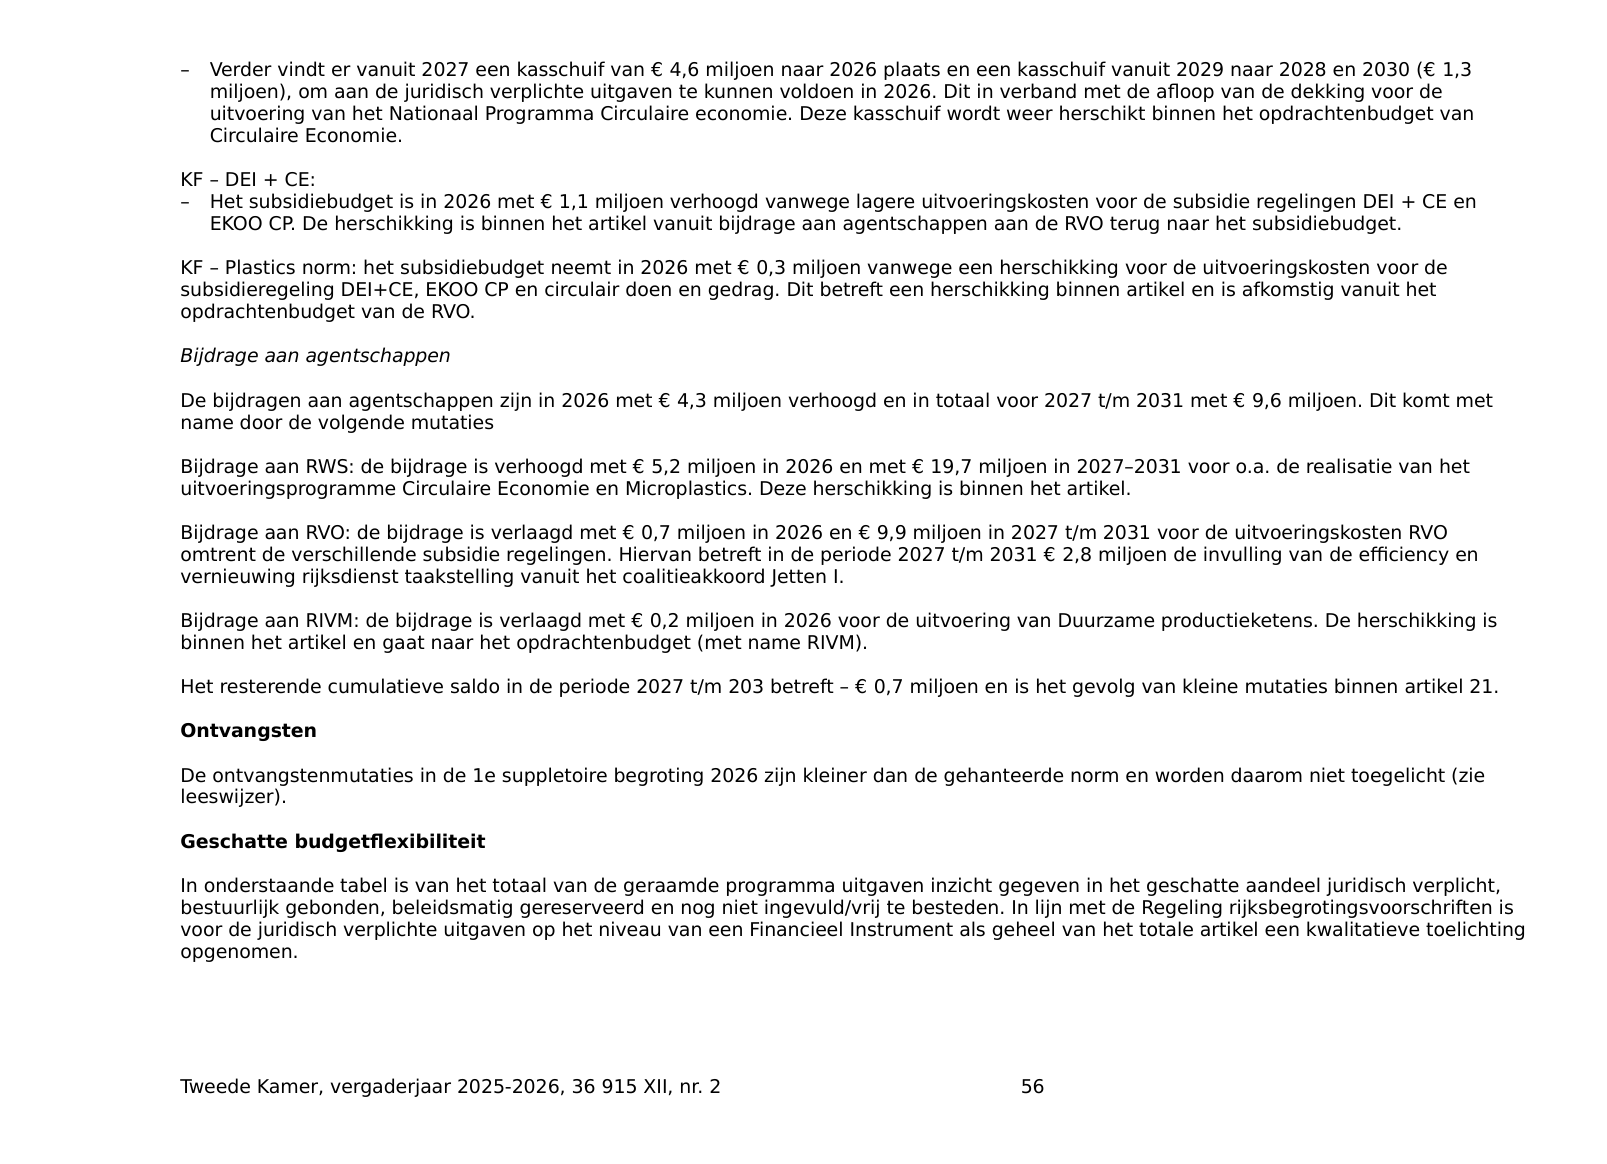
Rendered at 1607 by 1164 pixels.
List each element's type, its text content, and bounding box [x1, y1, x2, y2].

subtitle Ontvangsten [180, 720, 1529, 742]
text De bijdragen aan agentschappen zijn in 2026 met € 4,3 miljoen verhoogd en in totaal voor 2027 t/m 2031 met € 9,6 miljoen. Dit komt met name door de volgende mutaties [180, 389, 1529, 433]
text Bijdrage aan RVO: de bijdrage is verlaagd met € 0,7 miljoen in 2026 en € 9,9 miljoen in 2027 t/m 2031 voor de uitvoeringskosten RVO omtrent de verschillende subsidie regelingen. Hiervan betreft in de periode 2027 t/m 2031 € 2,8 miljoen de invulling van de efficiency en vernieuwing rijksdienst taakstelling vanuit het coalitieakkoord Jetten I. [180, 522, 1529, 588]
text In onderstaande tabel is van het totaal van de geraamde programma uitgaven inzicht gegeven in het geschatte aandeel juridisch verplicht, bestuurlijk gebonden, beleidsmatig gereserveerd en nog niet ingevuld/vrij te besteden. In lijn met de Regeling rijksbegrotingsvoorschriften is voor de juridisch verplichte uitgaven op het niveau van een Financieel Instrument als geheel van het totale artikel een kwalitatieve toelichting opgenomen. [180, 875, 1529, 963]
text Bijdrage aan RWS: de bijdrage is verhoogd met € 5,2 miljoen in 2026 en met € 19,7 miljoen in 2027–2031 voor o.a. de realisatie van het uitvoeringsprogramme Circulaire Economie en Microplastics. Deze herschikking is binnen het artikel. [180, 456, 1529, 500]
text Bijdrage aan RIVM: de bijdrage is verlaagd met € 0,2 miljoen in 2026 voor de uitvoering van Duurzame productieketens. De herschikking is binnen het artikel en gaat naar het opdrachtenbudget (met name RIVM). [180, 610, 1529, 654]
text KF – DEI + CE: [180, 169, 1529, 191]
text KF – Plastics norm: het subsidiebudget neemt in 2026 met € 0,3 miljoen vanwege een herschikking voor de uitvoeringskosten voor de subsidieregeling DEI+CE, EKOO CP en circulair doen en gedrag. Dit betreft een herschikking binnen artikel en is afkomstig vanuit het opdrachtenbudget van de RVO. [180, 257, 1529, 323]
text – Verder vindt er vanuit 2027 een kasschuif van € 4,6 miljoen naar 2026 plaats en een kasschuif vanuit 2029 naar 2028 en 2030 (€ 1,3 miljoen), om aan de juridisch verplichte uitgaven te kunnen voldoen in 2026. Dit in verband met de afloop van de dekking voor de uitvoering van het Nationaal Programma Circulaire economie. Deze kasschuif wordt weer herschikt binnen het opdrachtenbudget van Circulaire Economie. [180, 59, 1529, 147]
subtitle Geschatte budgetflexibiliteit [180, 831, 1529, 853]
text – Het subsidiebudget is in 2026 met € 1,1 miljoen verhoogd vanwege lagere uitvoeringskosten voor de subsidie regelingen DEI + CE en EKOO CP. De herschikking is binnen het artikel vanuit bijdrage aan agentschappen aan de RVO terug naar het subsidiebudget. [180, 191, 1529, 235]
subtitle Bijdrage aan agentschappen [180, 345, 1529, 367]
text Het resterende cumulatieve saldo in de periode 2027 t/m 203 betreft – € 0,7 miljoen en is het gevolg van kleine mutaties binnen artikel 21. [180, 676, 1529, 698]
text De ontvangstenmutaties in de 1e suppletoire begroting 2026 zijn kleiner dan de gehanteerde norm en worden daarom niet toegelicht (zie leeswijzer). [180, 764, 1529, 808]
